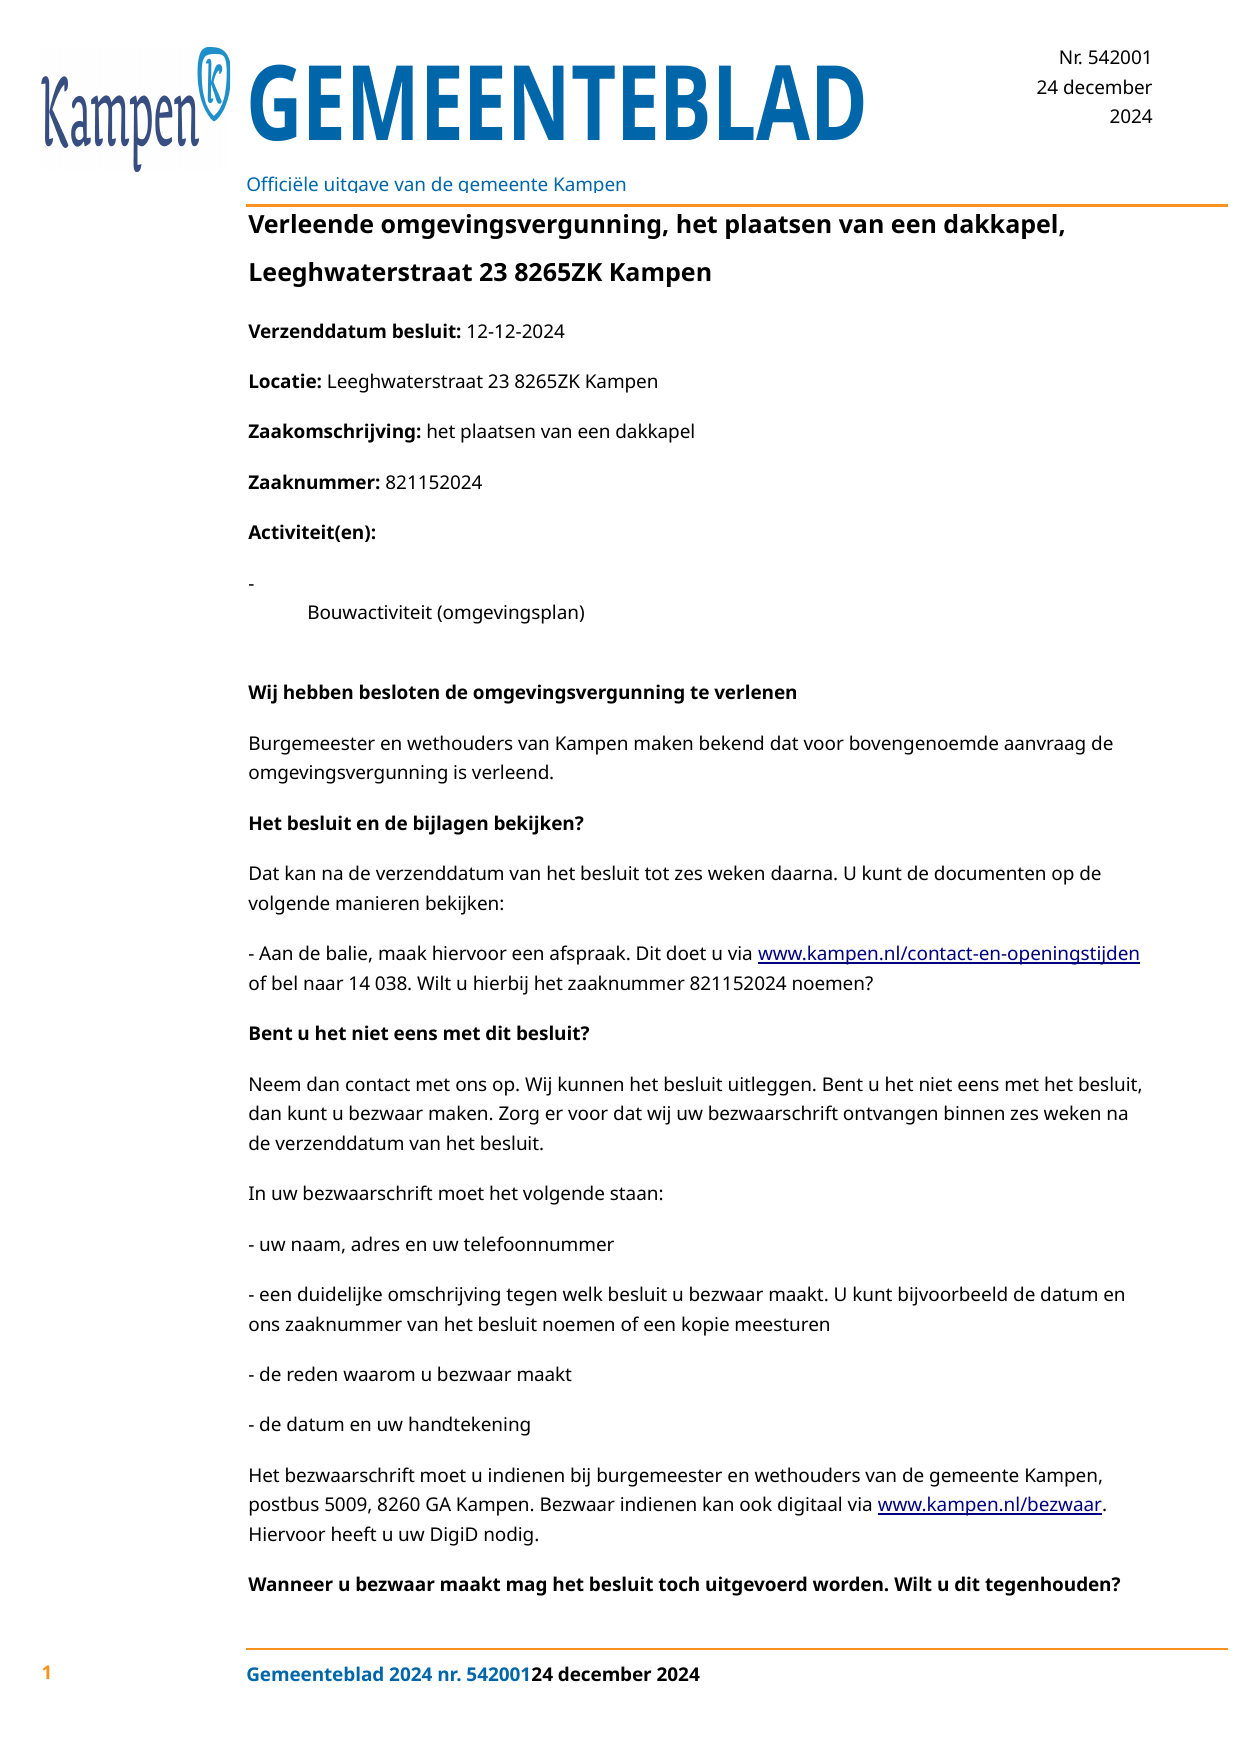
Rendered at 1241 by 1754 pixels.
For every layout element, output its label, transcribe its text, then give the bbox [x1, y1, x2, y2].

text Neem dan contact met ons op. Wij kunnen het besluit uitleggen. Bent u het niet eens met het besluit, dan kunt u bezwaar maken. Zorg er voor dat wij uw bezwaarschrift ontvangen binnen zes weken na de verzenddatum van het besluit. [248, 1071, 1152, 1156]
text Dat kan na de verzenddatum van het besluit tot zes weken daarna. U kunt de documenten op de volgende manieren bekijken: [248, 860, 1152, 916]
text Het besluit en de bijlagen bekijken? [248, 810, 1152, 836]
text Verleende omgevingsvergunning, het plaatsen van een dakkapel, Leeghwaterstraat 23 8265ZK Kampen [248, 207, 1152, 288]
text Bent u het niet eens met dit besluit? [248, 1020, 1152, 1046]
text Wanneer u bezwaar maakt mag het besluit toch uitgevoerd worden. Wilt u dit tegenhouden? [248, 1572, 1152, 1597]
text - een duidelijke omschrijving tegen welk besluit u bezwaar maakt. U kunt bijvoorbeeld de datum en ons zaaknummer van het besluit noemen of een kopie meesturen [248, 1281, 1152, 1337]
text Locatie: Leeghwaterstraat 23 8265ZK Kampen [248, 368, 1152, 394]
text - Aan de balie, maak hiervoor een afspraak. Dit doet u via www.kampen.nl/contact-en-openingstijden of bel naar 14 038. Wilt u hierbij het zaaknummer 821152024 noemen? [248, 940, 1152, 996]
text Activiteit(en): [248, 519, 1152, 545]
text In uw bezwaarschrift moet het volgende staan: [248, 1180, 1152, 1206]
text Zaaknummer: 821152024 [248, 469, 1152, 495]
text Burgemeester en wethouders van Kampen maken bekend dat voor bovengenoemde aanvraag de omgevingsvergunning is verleend. [248, 730, 1152, 785]
text Verzenddatum besluit: 12-12-2024 [248, 318, 1152, 344]
text - uw naam, adres en uw telefoonnummer [248, 1231, 1152, 1257]
text Zaakomschrijving: het plaatsen van een dakkapel [248, 419, 1152, 444]
text Het bezwaarschrift moet u indienen bij burgemeester en wethouders van de gemeente Kampen, postbus 5009, 8260 GA Kampen. Bezwaar indienen kan ook digitaal via www.kampen.nl/bezwaar. Hiervoor heeft u uw DigiD nodig. [248, 1462, 1152, 1547]
text Wij hebben besloten de omgevingsvergunning te verlenen [248, 679, 1152, 705]
text - de datum en uw handtekening [248, 1412, 1152, 1437]
list Bouwactiviteit (omgevingsplan) [248, 599, 1152, 625]
picture [41, 47, 231, 172]
text - de reden waarom u bezwaar maakt [248, 1361, 1152, 1387]
